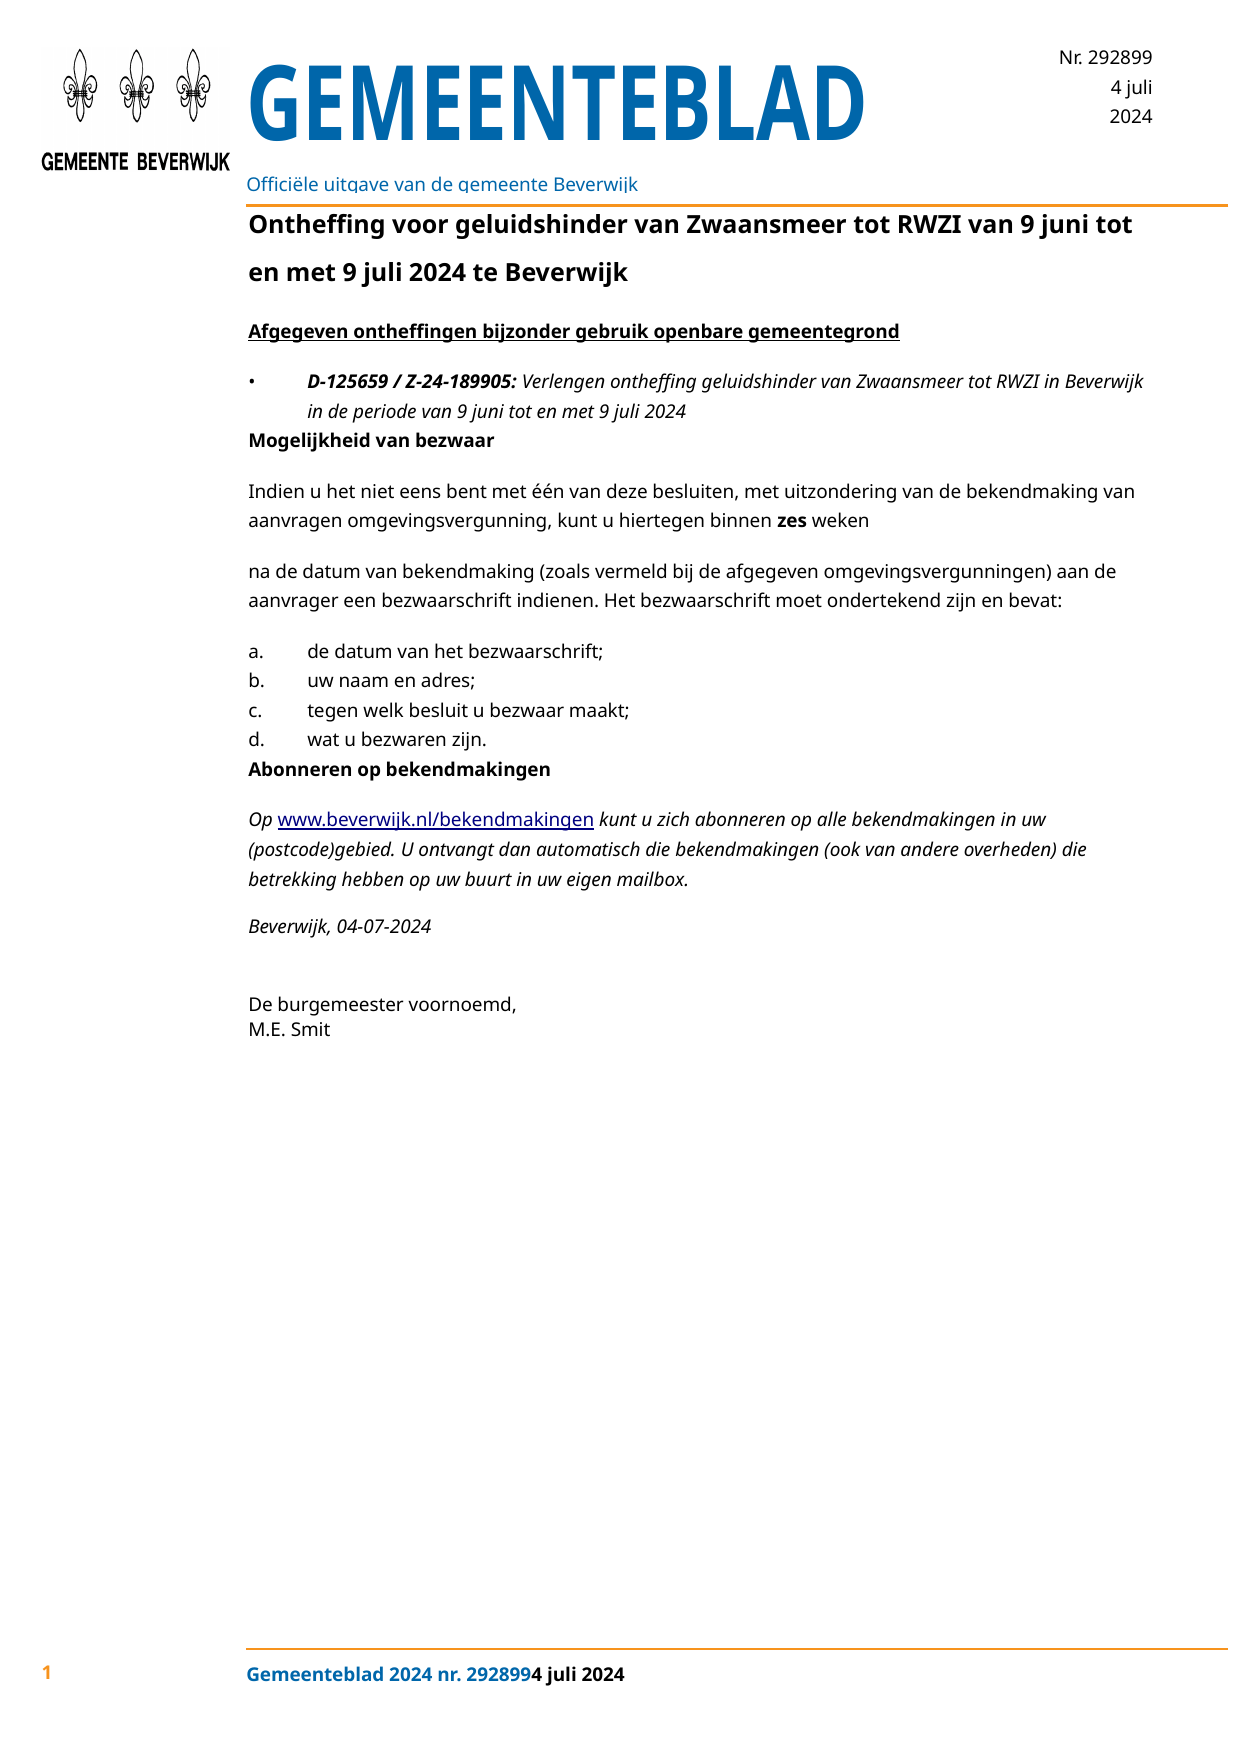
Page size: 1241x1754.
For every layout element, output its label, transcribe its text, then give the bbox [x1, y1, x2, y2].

text Beverwijk, 04-07-2024 [248, 914, 1152, 939]
text Op www.beverwijk.nl/bekendmakingen kunt u zich abonneren op alle bekendmakingen in uw (postcode)gebied. U ontvangt dan automatisch die bekendmakingen (ook van andere overheden) die betrekking hebben op uw buurt in uw eigen mailbox. [248, 807, 1152, 892]
list tegen welk besluit u bezwaar maakt; [248, 697, 1152, 723]
text Mogelijkheid van bezwaar [248, 427, 1152, 453]
list de datum van het bezwaarschrift; [248, 638, 1152, 664]
list D-125659 / Z-24-189905: Verlengen ontheffing geluidshinder van Zwaansmeer tot RWZI in Beverwijk in de periode van 9 juni tot en met 9 juli 2024 [248, 368, 1152, 424]
text Ontheffing voor geluidshinder van Zwaansmeer tot RWZI van 9 juni tot en met 9 juli 2024 te Beverwijk [248, 207, 1152, 288]
text De burgemeester voornoemd, [248, 991, 1152, 1017]
text Afgegeven ontheffingen bijzonder gebruik openbare gemeentegrond [248, 318, 1152, 344]
list uw naam en adres; [248, 667, 1152, 693]
text na de datum van bekendmaking (zoals vermeld bij de afgegeven omgevingsvergunningen) aan de aanvrager een bezwaarschrift indienen. Het bezwaarschrift moet ondertekend zijn en bevat: [248, 558, 1152, 613]
text Indien u het niet eens bent met één van deze besluiten, met uitzondering van de bekendmaking van aanvragen omgevingsvergunning, kunt u hiertegen binnen zes weken [248, 478, 1152, 533]
text M.E. Smit [248, 1017, 1152, 1042]
picture [41, 47, 231, 172]
text Abonneren op bekendmakingen [248, 756, 1152, 782]
list wat u bezwaren zijn. [248, 727, 1152, 752]
